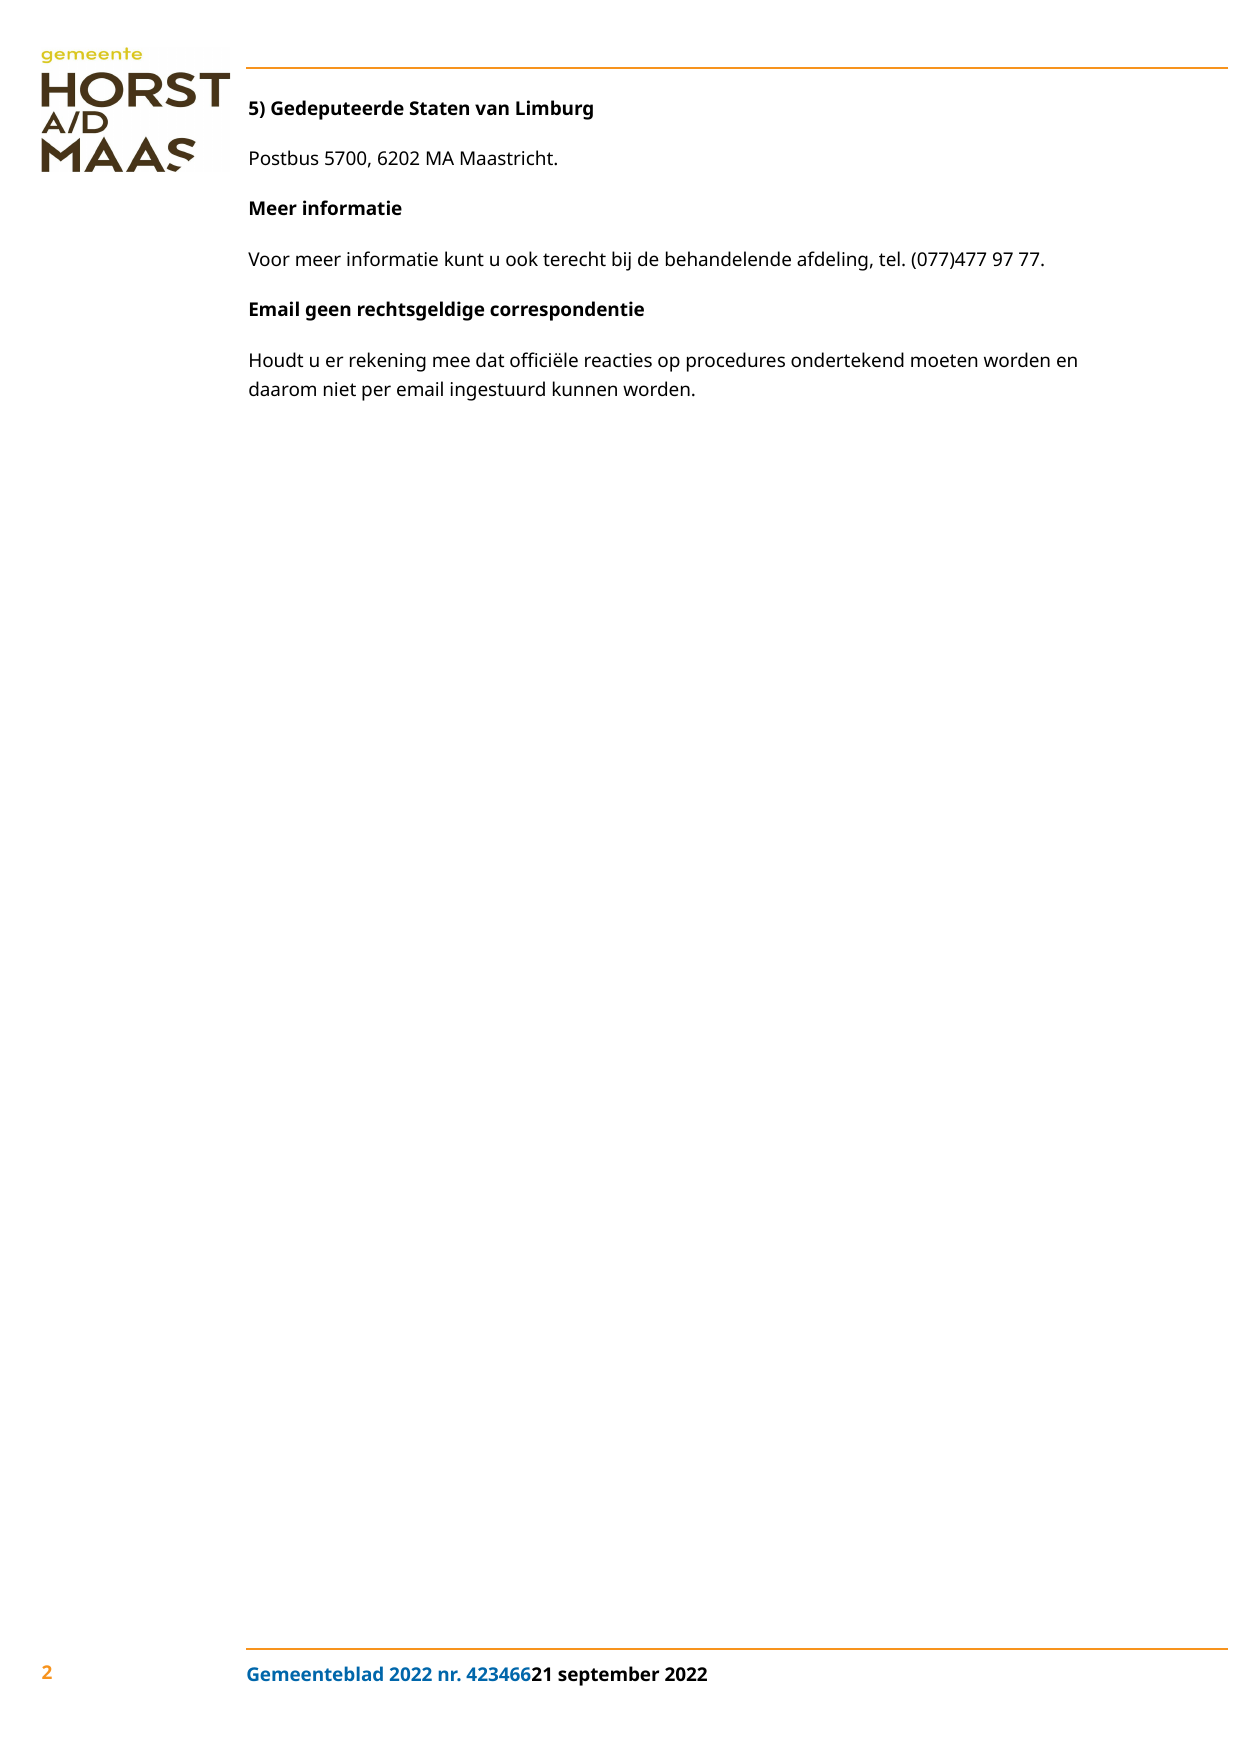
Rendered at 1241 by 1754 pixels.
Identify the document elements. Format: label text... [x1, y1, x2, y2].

text Meer informatie [248, 196, 1152, 221]
text Voor meer informatie kunt u ook terecht bij de behandelende afdeling, tel. (077)477 97 77. [248, 246, 1152, 272]
text Email geen rechtsgeldige correspondentie [248, 296, 1152, 322]
text Postbus 5700, 6202 MA Maastricht. [248, 145, 1152, 171]
text 5) Gedeputeerde Staten van Limburg [248, 95, 1152, 121]
text Houdt u er rekening mee dat officiële reacties op procedures ondertekend moeten worden en daarom niet per email ingestuurd kunnen worden. [248, 347, 1152, 402]
picture [41, 47, 231, 172]
